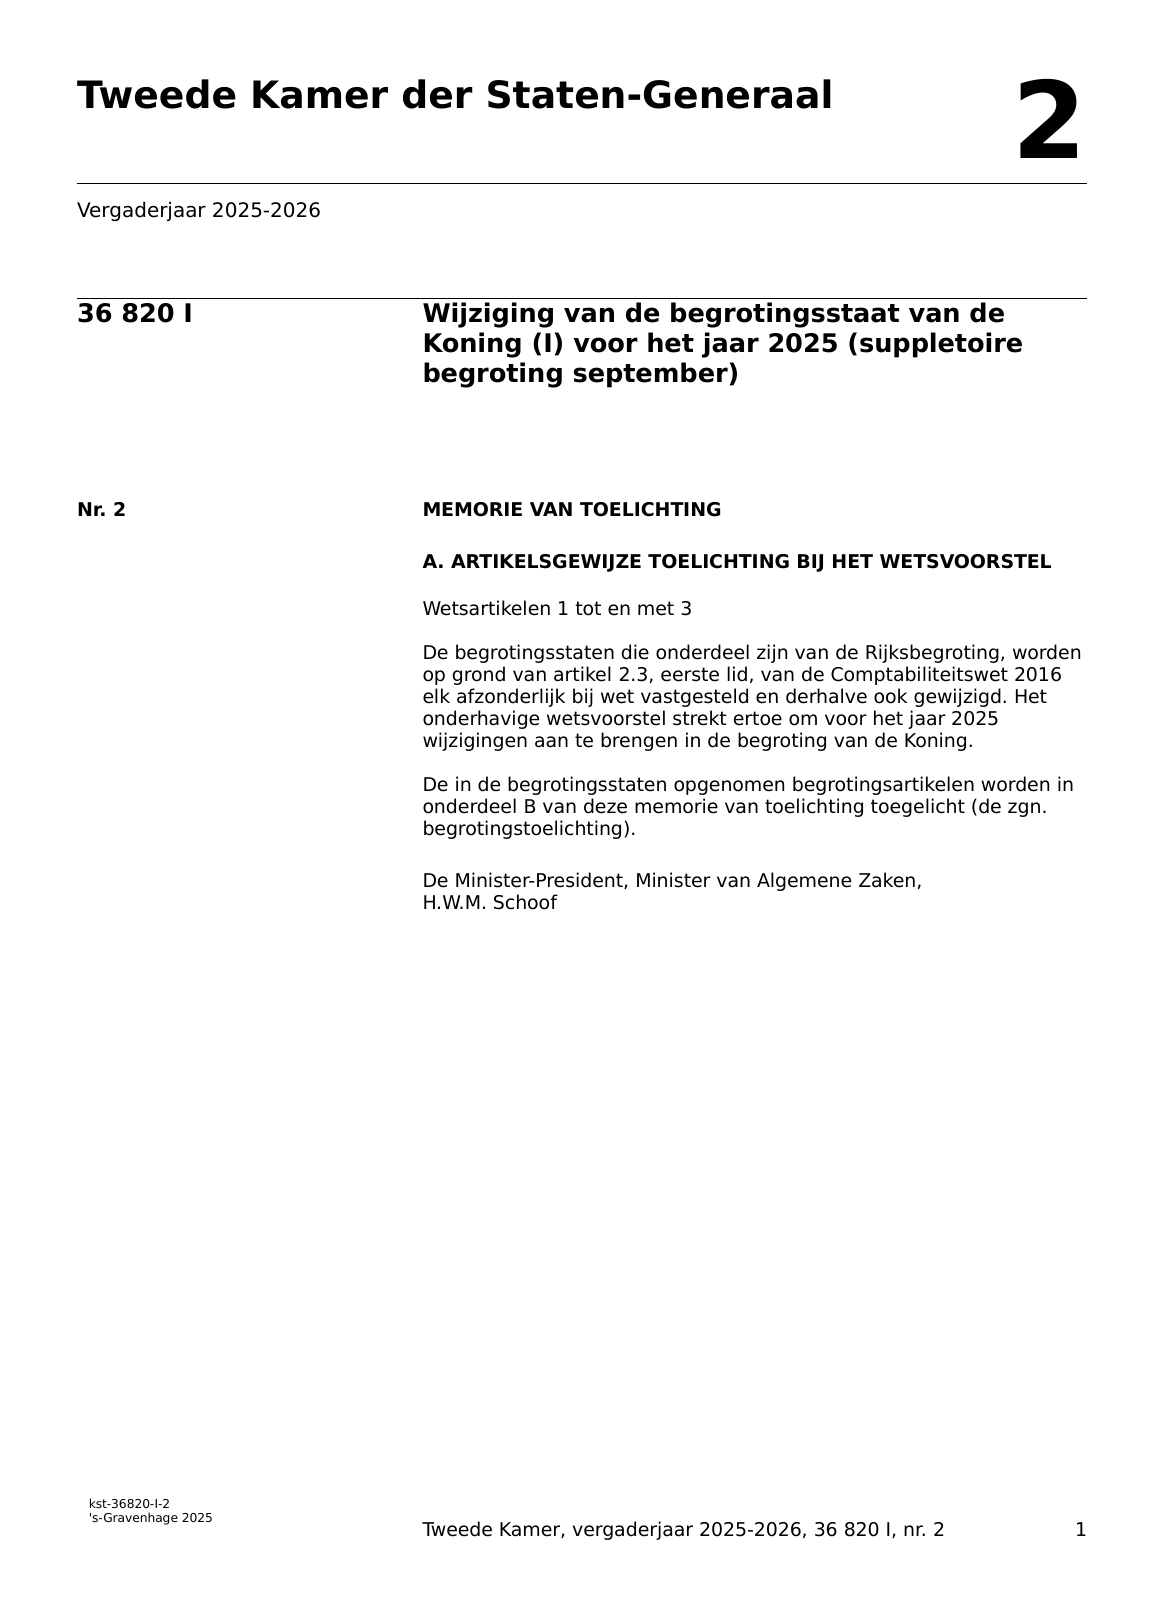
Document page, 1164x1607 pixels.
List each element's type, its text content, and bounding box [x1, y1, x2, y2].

text De begrotingsstaten die onderdeel zijn van de Rijksbegroting, worden op grond van artikel 2.3, eerste lid, van de Comptabiliteitswet 2016 elk afzonderlijk bij wet vastgesteld en derhalve ook gewijzigd. Het onderhavige wetsvoorstel strekt ertoe om voor het jaar 2025 wijzigingen aan te brengen in de begroting van de Koning. [422, 642, 1087, 752]
subtitle A. ARTIKELSGEWIJZE TOELICHTING BIJ HET WETSVOORSTEL [422, 551, 1087, 573]
text kst-36820-I-2 [88, 1497, 323, 1511]
subtitle Wetsartikelen 1 tot en met 3 [422, 598, 1087, 620]
table_header 2 [886, 59, 1087, 183]
text De in de begrotingsstaten opgenomen begrotingsartikelen worden in onderdeel B van deze memorie van toelichting toegelicht (de zgn. begrotingstoelichting). [422, 774, 1087, 840]
table_cell Vergaderjaar 2025-2026 [77, 184, 1087, 298]
subtitle 36 820 I Wijziging van de begrotingsstaat van de Koning (I) voor het jaar 2025 (suppletoire begroting september) [77, 299, 1087, 388]
text De Minister-President, Minister van Algemene Zaken, H.W.M. Schoof [422, 870, 1087, 914]
subtitle Nr. 2 MEMORIE VAN TOELICHTING [77, 499, 1087, 521]
table_header Tweede Kamer der Staten-Generaal [77, 59, 886, 183]
text 's-Gravenhage 2025 [88, 1511, 323, 1525]
